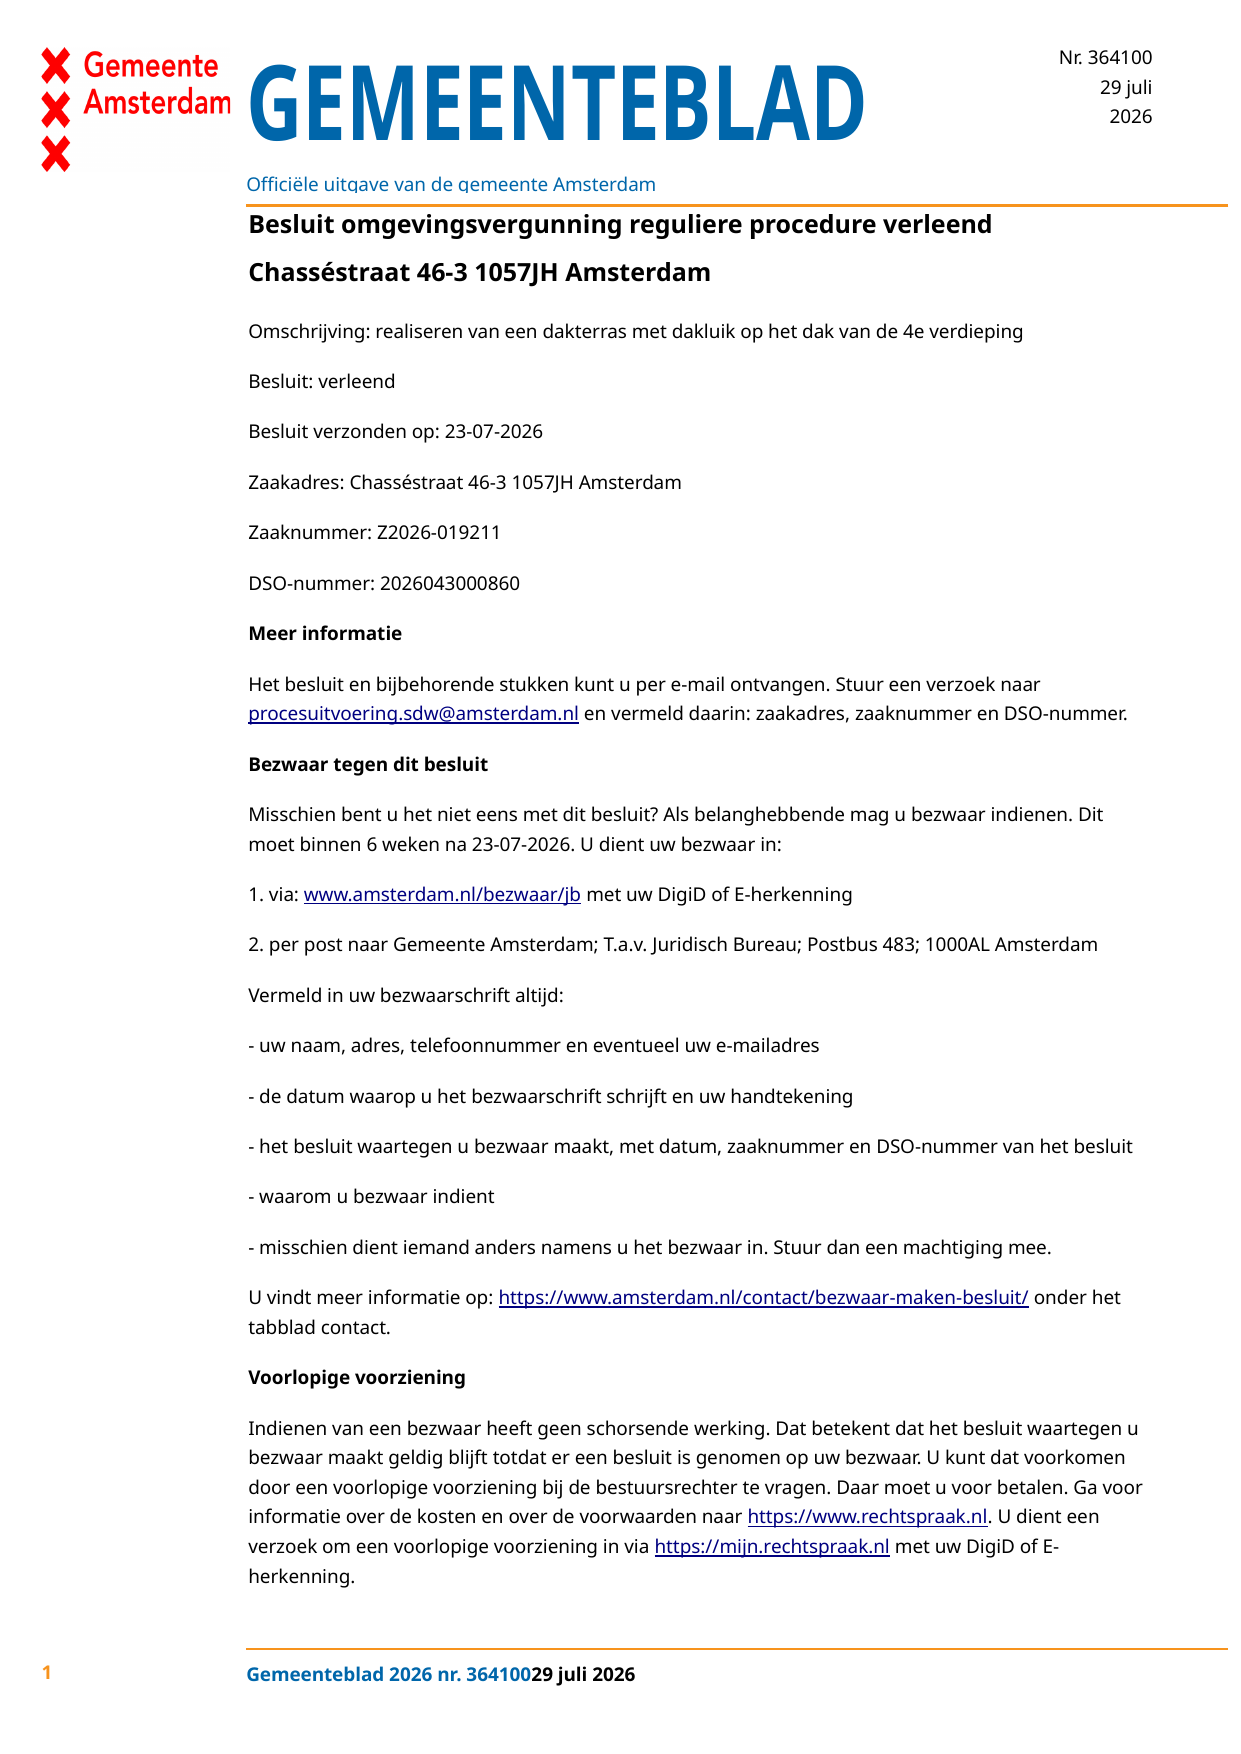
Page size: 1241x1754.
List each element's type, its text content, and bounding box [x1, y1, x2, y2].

text Het besluit en bijbehorende stukken kunt u per e-mail ontvangen. Stuur een verzoek naar procesuitvoering.sdw@amsterdam.nl en vermeld daarin: zaakadres, zaaknummer en DSO-nummer. [248, 671, 1152, 726]
text Meer informatie [248, 620, 1152, 646]
text Indienen van een bezwaar heeft geen schorsende werking. Dat betekent dat het besluit waartegen u bezwaar maakt geldig blijft totdat er een besluit is genomen op uw bezwaar. U kunt dat voorkomen door een voorlopige voorziening bij de bestuursrechter te vragen. Daar moet u voor betalen. Ga voor informatie over de kosten en over de voorwaarden naar https://www.rechtspraak.nl. U dient een verzoek om een voorlopige voorziening in via https://mijn.rechtspraak.nl met uw DigiD of E-herkenning. [248, 1415, 1152, 1589]
text - uw naam, adres, telefoonnummer en eventueel uw e-mailadres [248, 1032, 1152, 1058]
text Vermeld in uw bezwaarschrift altijd: [248, 982, 1152, 1008]
text - de datum waarop u het bezwaarschrift schrijft en uw handtekening [248, 1083, 1152, 1109]
text U vindt meer informatie op: https://www.amsterdam.nl/contact/bezwaar-maken-besluit/ onder het tabblad contact. [248, 1284, 1152, 1340]
text Zaaknummer: Z2026-019211 [248, 519, 1152, 545]
text - waarom u bezwaar indient [248, 1184, 1152, 1209]
text Besluit: verleend [248, 368, 1152, 394]
text Omschrijving: realiseren van een dakterras met dakluik op het dak van de 4e verdieping [248, 318, 1152, 344]
text DSO-nummer: 2026043000860 [248, 570, 1152, 596]
text Besluit omgevingsvergunning reguliere procedure verleend Chasséstraat 46-3 1057JH Amsterdam [248, 207, 1152, 288]
text Bezwaar tegen dit besluit [248, 751, 1152, 777]
text Misschien bent u het niet eens met dit besluit? Als belanghebbende mag u bezwaar indienen. Dit moet binnen 6 weken na 23-07-2026. U dient uw bezwaar in: [248, 801, 1152, 857]
text 1. via: www.amsterdam.nl/bezwaar/jb met uw DigiD of E-herkenning [248, 881, 1152, 907]
text - het besluit waartegen u bezwaar maakt, met datum, zaaknummer en DSO-nummer van het besluit [248, 1133, 1152, 1159]
text Zaakadres: Chasséstraat 46-3 1057JH Amsterdam [248, 469, 1152, 495]
text 2. per post naar Gemeente Amsterdam; T.a.v. Juridisch Bureau; Postbus 483; 1000AL Amsterdam [248, 932, 1152, 957]
text - misschien dient iemand anders namens u het bezwaar in. Stuur dan een machtiging mee. [248, 1234, 1152, 1260]
text Voorlopige voorziening [248, 1364, 1152, 1390]
picture [41, 47, 231, 172]
text Besluit verzonden op: 23-07-2026 [248, 419, 1152, 444]
